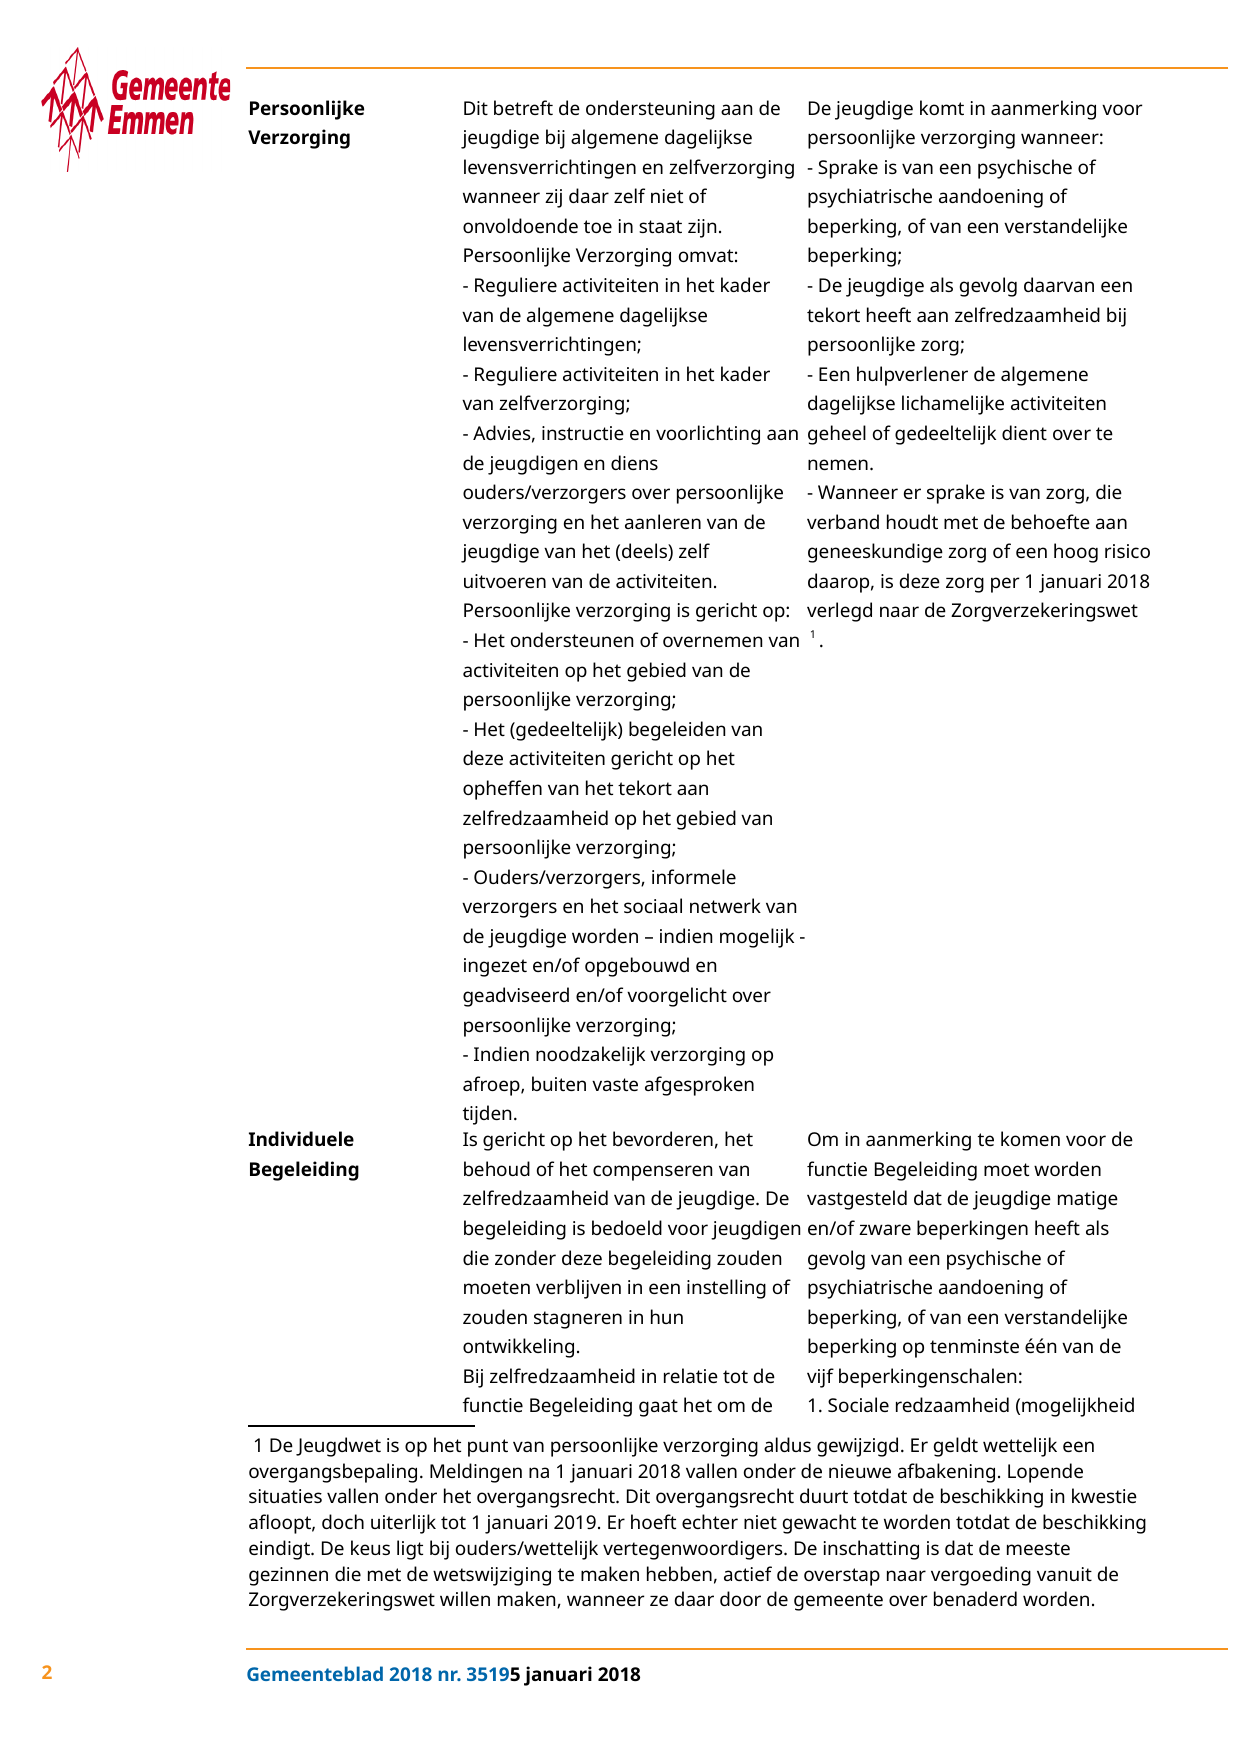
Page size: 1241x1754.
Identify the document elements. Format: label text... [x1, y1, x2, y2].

table_cell Om in aanmerking te komen voor de functie Begeleiding moet worden vastgesteld dat de jeugdige matige en/of zware beperkingen heeft als gevolg van een psychische of psychiatrische aandoening of beperking, of van een verstandelijke beperking op tenminste één van de vijf beperkingenschalen: 1. Sociale redzaamheid (mogelijkheid [807, 1126, 1152, 1418]
table_cell Persoonlijke Verzorging [248, 95, 462, 1126]
table_cell Individuele Begeleiding [248, 1126, 462, 1418]
picture [41, 47, 231, 172]
table_cell De jeugdige komt in aanmerking voor persoonlijke verzorging wanneer: - Sprake is van een psychische of psychiatrische aandoening of beperking, of van een verstandelijke beperking; - De jeugdige als gevolg daarvan een tekort heeft aan zelfredzaamheid bij persoonlijke zorg; - Een hulpverlener de algemene dagelijkse lichamelijke activiteiten geheel of gedeeltelijk dient over te nemen. - Wanneer er sprake is van zorg, die verband houdt met de behoefte aan geneeskundige zorg of een hoog risico daarop, is deze zorg per 1 januari 2018 verlegd naar de Zorgverzekeringswet . [807, 95, 1152, 1126]
table_cell Dit betreft de ondersteuning aan de jeugdige bij algemene dagelijkse levensverrichtingen en zelfverzorging wanneer zij daar zelf niet of onvoldoende toe in staat zijn. Persoonlijke Verzorging omvat: - Reguliere activiteiten in het kader van de algemene dagelijkse levensverrichtingen; - Reguliere activiteiten in het kader van zelfverzorging; - Advies, instructie en voorlichting aan de jeugdigen en diens ouders/verzorgers over persoonlijke verzorging en het aanleren van de jeugdige van het (deels) zelf uitvoeren van de activiteiten. Persoonlijke verzorging is gericht op: - Het ondersteunen of overnemen van activiteiten op het gebied van de persoonlijke verzorging; - Het (gedeeltelijk) begeleiden van deze activiteiten gericht op het opheffen van het tekort aan zelfredzaamheid op het gebied van persoonlijke verzorging; - Ouders/verzorgers, informele verzorgers en het sociaal netwerk van de jeugdige worden – indien mogelijk - ingezet en/of opgebouwd en geadviseerd en/of voorgelicht over persoonlijke verzorging; - Indien noodzakelijk verzorging op afroep, buiten vaste afgesproken tijden. [462, 95, 807, 1126]
table_cell Is gericht op het bevorderen, het behoud of het compenseren van zelfredzaamheid van de jeugdige. De begeleiding is bedoeld voor jeugdigen die zonder deze begeleiding zouden moeten verblijven in een instelling of zouden stagneren in hun ontwikkeling. Bij zelfredzaamheid in relatie tot de functie Begeleiding gaat het om de [462, 1126, 807, 1418]
